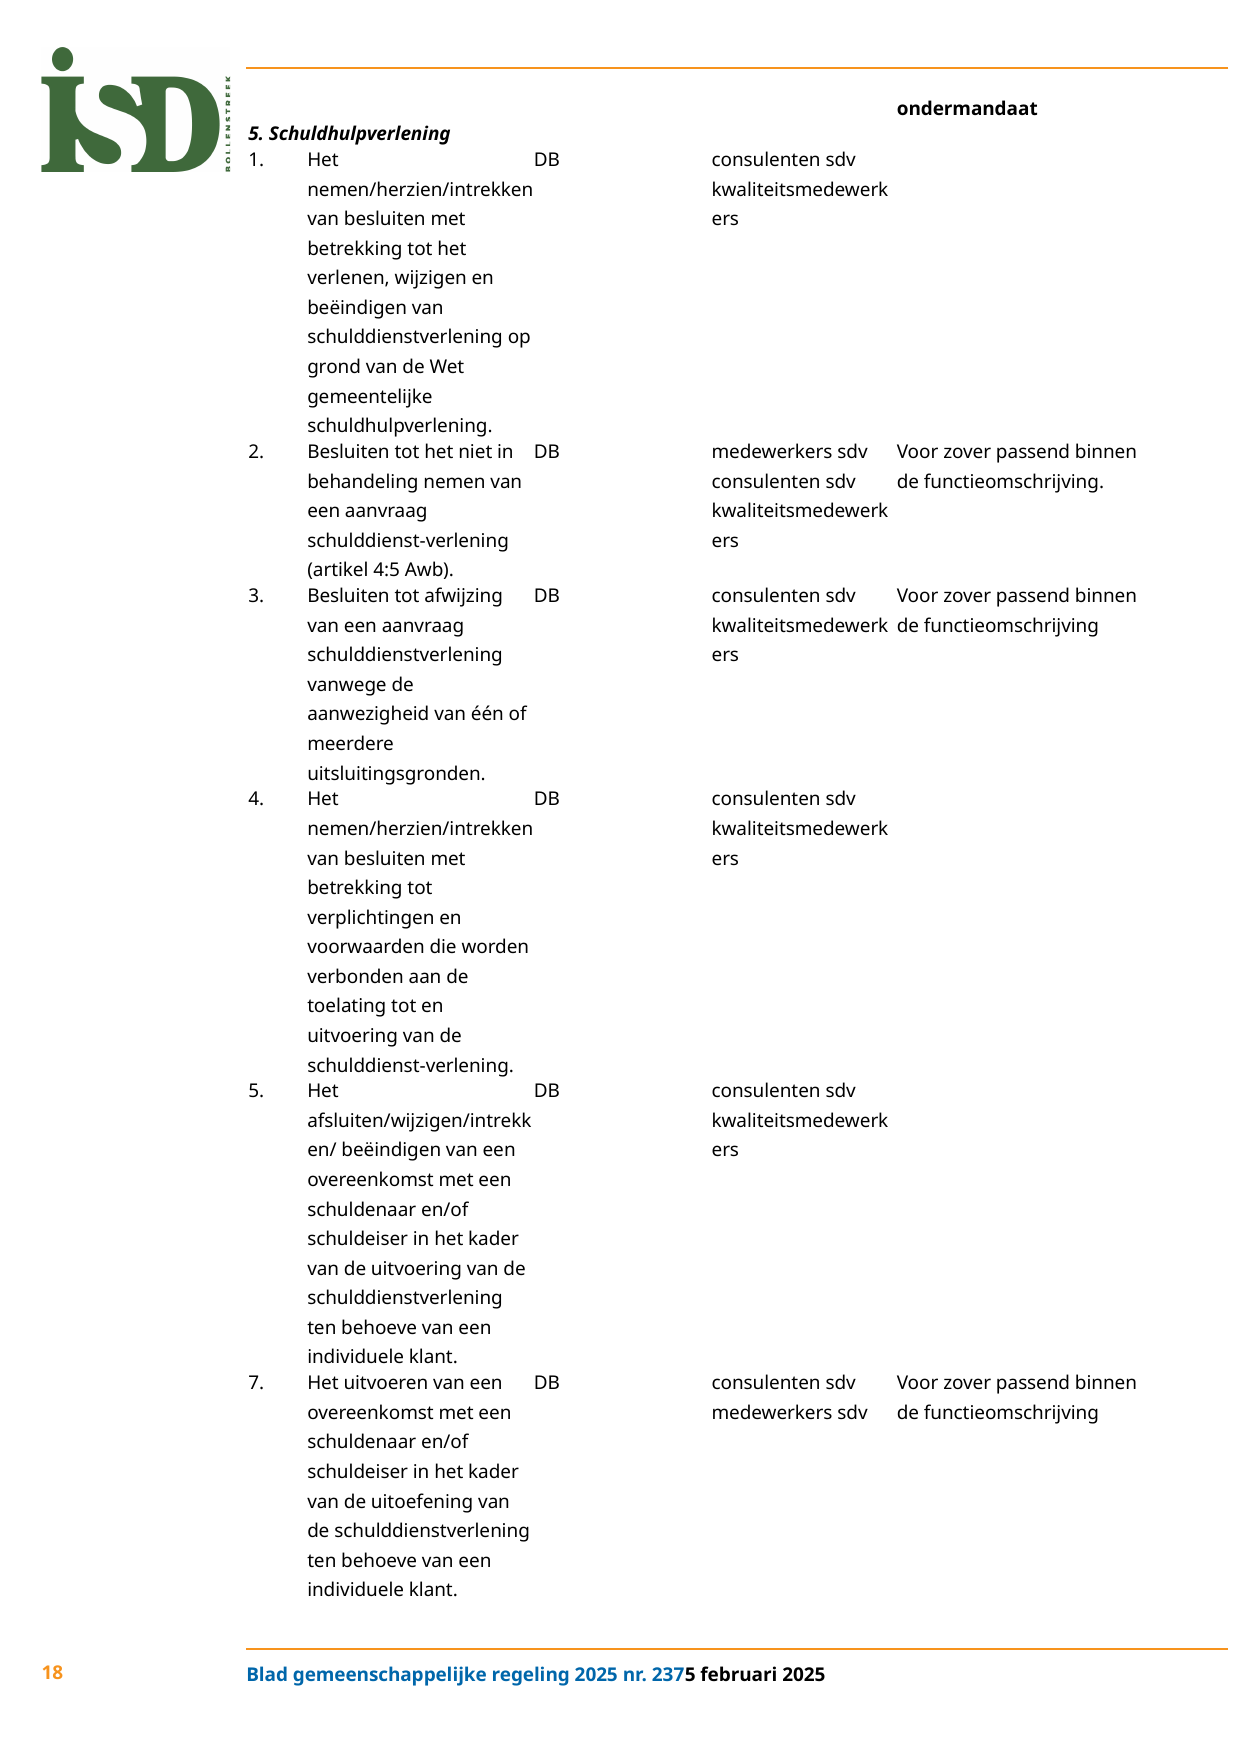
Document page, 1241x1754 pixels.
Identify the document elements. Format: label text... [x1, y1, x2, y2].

table_cell consulenten sdv kwaliteitsmedewerkers [711, 786, 897, 1077]
table_cell Besluiten tot afwijzing van een aanvraag schulddienstverlening vanwege de aanwezigheid van één of meerdere uitsluitingsgronden. [248, 582, 534, 786]
table_cell DB [534, 582, 711, 786]
table_cell consulenten sdv medewerkers sdv [711, 1370, 897, 1602]
table_cell Besluiten tot het niet in behandeling nemen van een aanvraag schulddienst-verlening (artikel 4:5 Awb). [248, 438, 534, 582]
table_cell [534, 95, 711, 121]
table_cell Het afsluiten/wijzigen/intrekken/ beëindigen van een overeenkomst met een schuldenaar en/of schuldeiser in het kader van de uitvoering van de schulddienstverlening ten behoeve van een individuele klant. [248, 1078, 534, 1369]
table_cell medewerkers sdv consulenten sdv kwaliteitsmedewerkers [711, 438, 897, 582]
table_cell consulenten sdv kwaliteitsmedewerkers [711, 1078, 897, 1369]
table_cell DB [534, 1370, 711, 1602]
table_cell consulenten sdv kwaliteitsmedewerkers [711, 146, 897, 438]
table_cell 5. Schuldhulpverlening [248, 121, 1152, 146]
table_cell Het uitvoeren van een overeenkomst met een schuldenaar en/of schuldeiser in het kader van de uitoefening van de schulddienstverlening ten behoeve van een individuele klant. [248, 1370, 534, 1602]
table_cell [897, 786, 1152, 1077]
table_cell DB [534, 1078, 711, 1369]
table_cell Voor zover passend binnen de functieomschrijving. [897, 438, 1152, 582]
table_cell DB [534, 146, 711, 438]
table_cell Voor zover passend binnen de functieomschrijving [897, 1370, 1152, 1602]
table_cell [897, 1078, 1152, 1369]
table_cell Het nemen/herzien/intrekken van besluiten met betrekking tot verplichtingen en voorwaarden die worden verbonden aan de toelating tot en uitvoering van de schulddienst-verlening. [248, 786, 534, 1077]
table_cell [711, 95, 897, 121]
table_cell DB [534, 786, 711, 1077]
table_cell [248, 95, 534, 121]
table_cell [897, 146, 1152, 438]
table_cell Het nemen/herzien/intrekken van besluiten met betrekking tot het verlenen, wijzigen en beëindigen van schulddienstverlening op grond van de Wet gemeentelijke schuldhulpverlening. [248, 146, 534, 438]
table_cell consulenten sdv kwaliteitsmedewerkers [711, 582, 897, 786]
table_cell Voor zover passend binnen de functieomschrijving [897, 582, 1152, 786]
table_cell DB [534, 438, 711, 582]
table_cell ondermandaat [897, 95, 1152, 121]
picture [41, 47, 231, 172]
